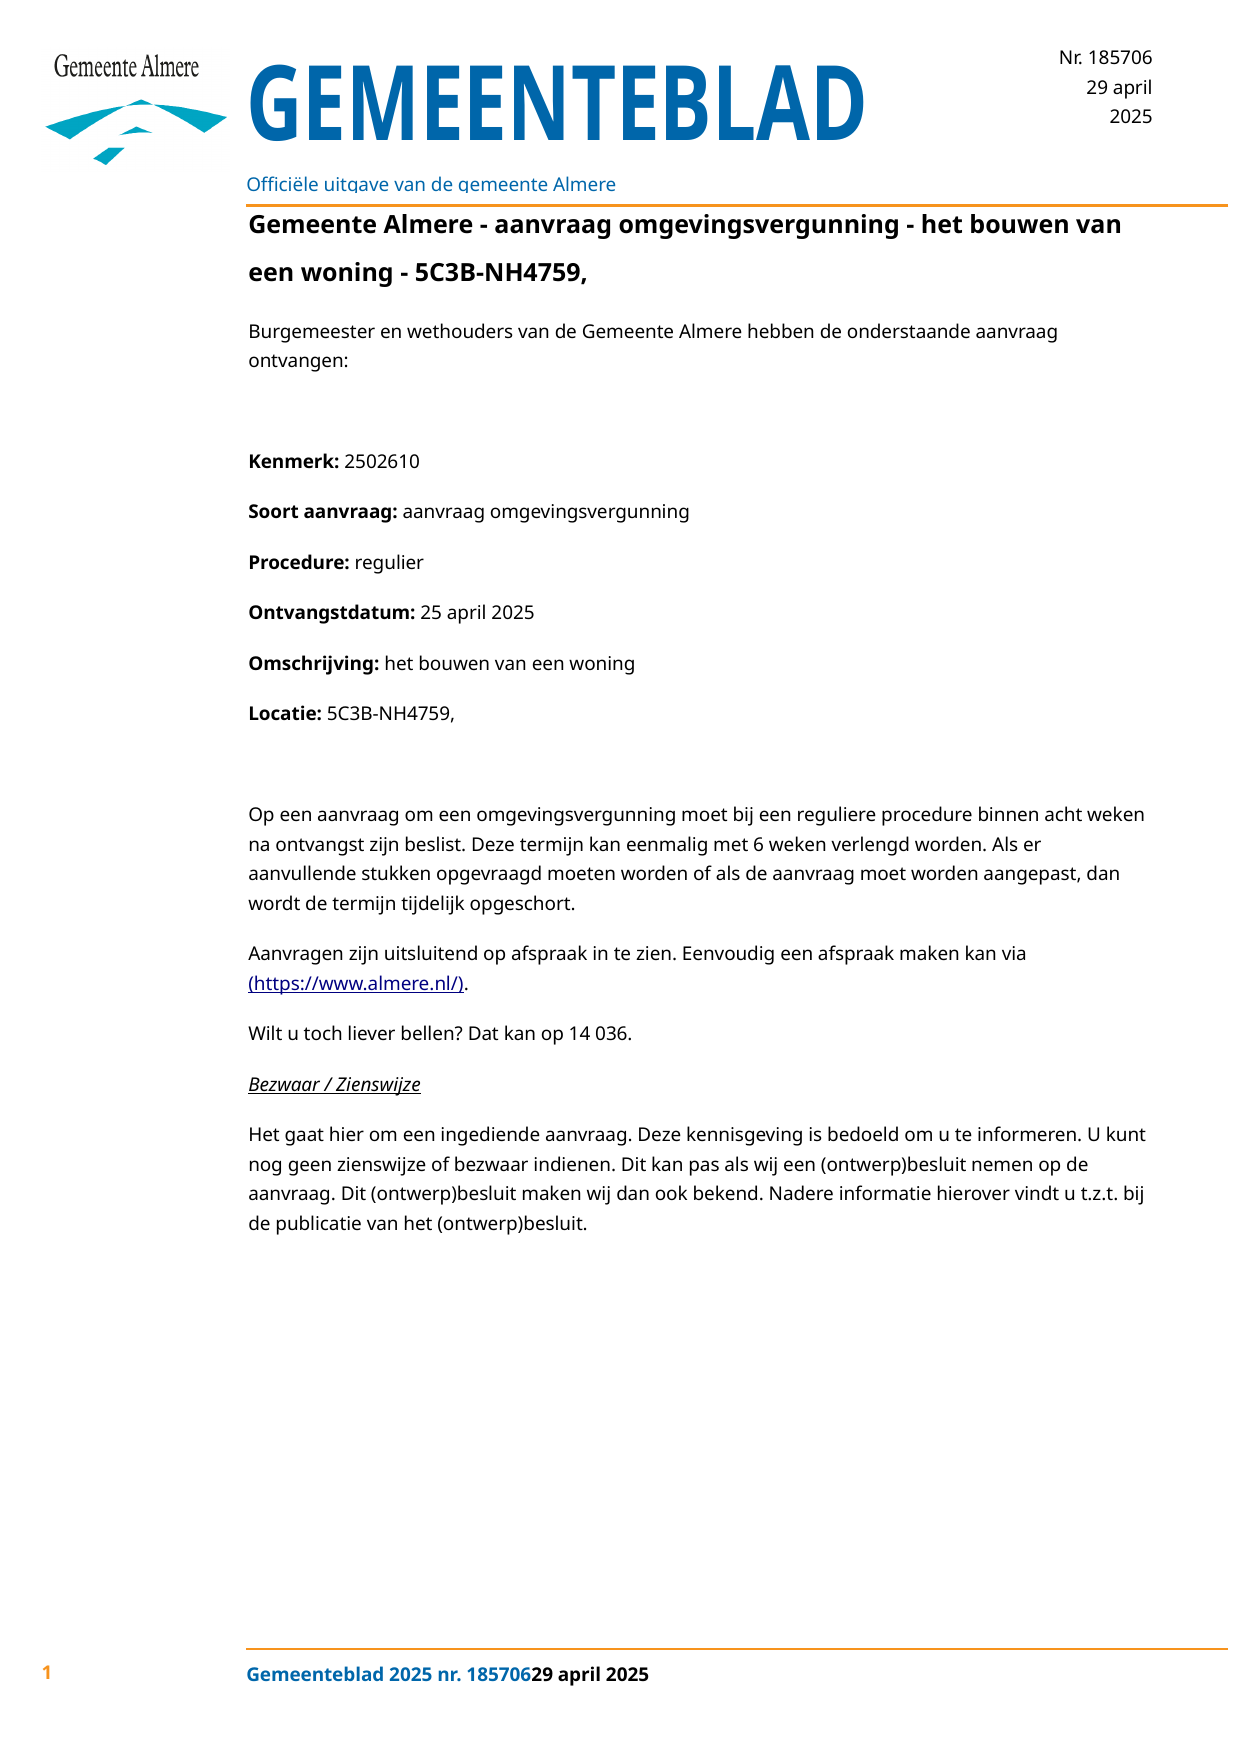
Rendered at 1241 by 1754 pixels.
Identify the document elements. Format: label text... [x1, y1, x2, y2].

text Procedure: regulier [248, 549, 1152, 575]
text Het gaat hier om een ingediende aanvraag. Deze kennisgeving is bedoeld om u te informeren. U kunt nog geen zienswijze of bezwaar indienen. Dit kan pas als wij een (ontwerp)besluit nemen op de aanvraag. Dit (ontwerp)besluit maken wij dan ook bekend. Nadere informatie hierover vindt u t.z.t. bij de publicatie van het (ontwerp)besluit. [248, 1121, 1152, 1236]
text Burgemeester en wethouders van de Gemeente Almere hebben de onderstaande aanvraag ontvangen: [248, 318, 1152, 373]
text Locatie: 5C3B-NH4759, [248, 700, 1152, 726]
text Soort aanvraag: aanvraag omgevingsvergunning [248, 499, 1152, 524]
text Kenmerk: 2502610 [248, 448, 1152, 474]
text Op een aanvraag om een omgevingsvergunning moet bij een reguliere procedure binnen acht weken na ontvangst zijn beslist. Deze termijn kan eenmalig met 6 weken verlengd worden. Als er aanvullende stukken opgevraagd moeten worden of als de aanvraag moet worden aangepast, dan wordt de termijn tijdelijk opgeschort. [248, 801, 1152, 916]
text Aanvragen zijn uitsluitend op afspraak in te zien. Eenvoudig een afspraak maken kan via (https://www.almere.nl/). [248, 940, 1152, 996]
text Gemeente Almere - aanvraag omgevingsvergunning - het bouwen van een woning - 5C3B-NH4759, [248, 207, 1152, 288]
picture [41, 47, 231, 172]
text Bezwaar / Zienswijze [248, 1071, 1152, 1097]
text Ontvangstdatum: 25 april 2025 [248, 599, 1152, 625]
text Omschrijving: het bouwen van een woning [248, 650, 1152, 676]
text Wilt u toch liever bellen? Dat kan op 14 036. [248, 1020, 1152, 1046]
